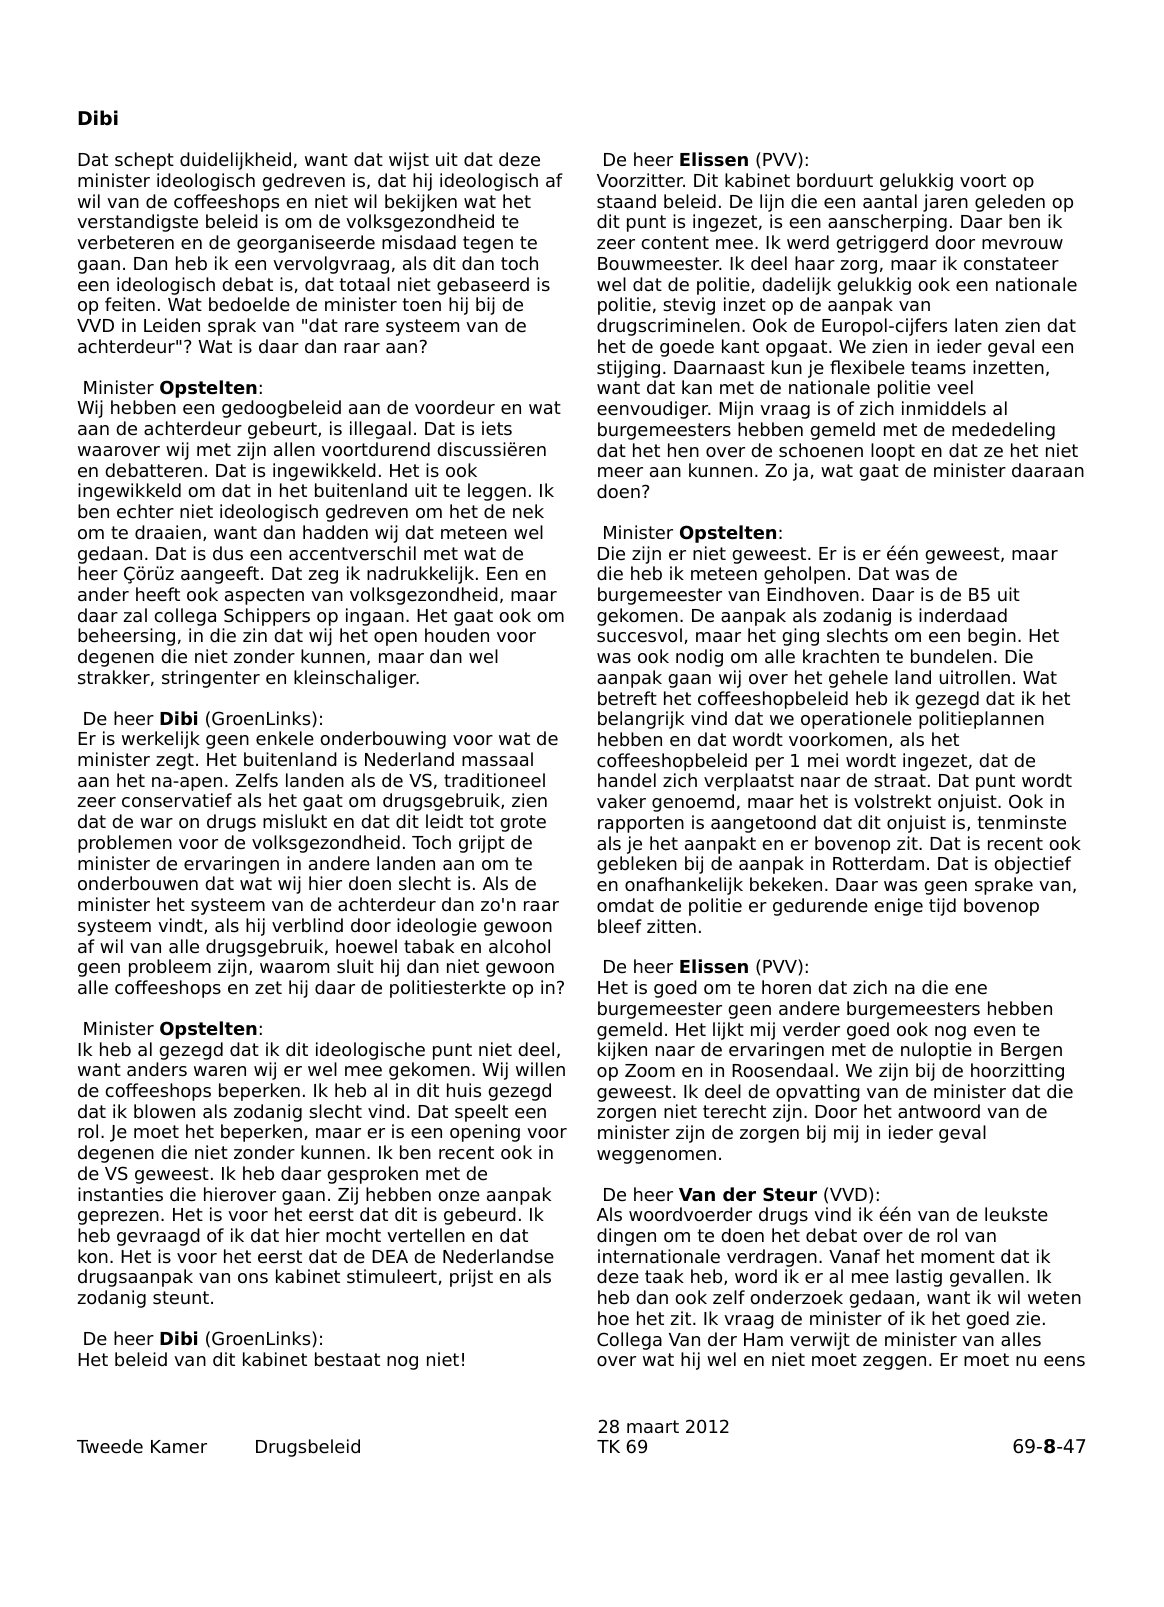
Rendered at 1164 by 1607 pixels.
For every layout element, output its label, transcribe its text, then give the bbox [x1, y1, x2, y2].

text Minister Opstelten: [596, 523, 1087, 543]
text De heer Dibi (GroenLinks): [77, 1329, 567, 1349]
text Het beleid van dit kabinet bestaat nog niet! [77, 1349, 567, 1370]
text Dat schept duidelijkheid, want dat wijst uit dat deze minister ideologisch gedreven is, dat hij ideologisch af wil van de coffeeshops en niet wil bekijken wat het verstandigste beleid is om de volksgezondheid te verbeteren en de georganiseerde misdaad tegen te gaan. Dan heb ik een vervolgvraag, als dit dan toch een ideologisch debat is, dat totaal niet gebaseerd is op feiten. Wat bedoelde de minister toen hij bij de VVD in Leiden sprak van "dat rare systeem van de achterdeur"? Wat is daar dan raar aan? [77, 150, 567, 357]
text De heer Elissen (PVV): [596, 150, 1087, 171]
text Het is goed om te horen dat zich na die ene burgemeester geen andere burgemeesters hebben gemeld. Het lijkt mij verder goed ook nog even te kijken naar de ervaringen met de nuloptie in Bergen op Zoom en in Roosendaal. We zijn bij de hoorzitting geweest. Ik deel de opvatting van de minister dat die zorgen niet terecht zijn. Door het antwoord van de minister zijn de zorgen bij mij in ieder geval weggenomen. [596, 978, 1087, 1164]
text Voorzitter. Dit kabinet borduurt gelukkig voort op staand beleid. De lijn die een aantal jaren geleden op dit punt is ingezet, is een aanscherping. Daar ben ik zeer content mee. Ik werd getriggerd door mevrouw Bouwmeester. Ik deel haar zorg, maar ik constateer wel dat de politie, dadelijk gelukkig ook een nationale politie, stevig inzet op de aanpak van drugscriminelen. Ook de Europol-cijfers laten zien dat het de goede kant opgaat. We zien in ieder geval een stijging. Daarnaast kun je flexibele teams inzetten, want dat kan met de nationale politie veel eenvoudiger. Mijn vraag is of zich inmiddels al burgemeesters hebben gemeld met de mededeling dat het hen over de schoenen loopt en dat ze het niet meer aan kunnen. Zo ja, wat gaat de minister daaraan doen? [596, 171, 1087, 503]
text Minister Opstelten: [77, 377, 567, 398]
text Ik heb al gezegd dat ik dit ideologische punt niet deel, want anders waren wij er wel mee gekomen. Wij willen de coffeeshops beperken. Ik heb al in dit huis gezegd dat ik blowen als zodanig slecht vind. Dat speelt een rol. Je moet het beperken, maar er is een opening voor degenen die niet zonder kunnen. Ik ben recent ook in de VS geweest. Ik heb daar gesproken met de instanties die hierover gaan. Zij hebben onze aanpak geprezen. Het is voor het eerst dat dit is gebeurd. Ik heb gevraagd of ik dat hier mocht vertellen en dat kon. Het is voor het eerst dat de DEA de Nederlandse drugsaanpak van ons kabinet stimuleert, prijst en als zodanig steunt. [77, 1039, 567, 1309]
text Wij hebben een gedoogbeleid aan de voordeur en wat aan de achterdeur gebeurt, is illegaal. Dat is iets waarover wij met zijn allen voortdurend discussiëren en debatteren. Dat is ingewikkeld. Het is ook ingewikkeld om dat in het buitenland uit te leggen. Ik ben echter niet ideologisch gedreven om het de nek om te draaien, want dan hadden wij dat meteen wel gedaan. Dat is dus een accentverschil met wat de heer Çörüz aangeeft. Dat zeg ik nadrukkelijk. Een en ander heeft ook aspecten van volksgezondheid, maar daar zal collega Schippers op ingaan. Het gaat ook om beheersing, in die zin dat wij het open houden voor degenen die niet zonder kunnen, maar dan wel strakker, stringenter en kleinschaliger. [77, 398, 567, 688]
text Als woordvoerder drugs vind ik één van de leukste dingen om te doen het debat over de rol van internationale verdragen. Vanaf het moment dat ik deze taak heb, word ik er al mee lastig gevallen. Ik heb dan ook zelf onderzoek gedaan, want ik wil weten hoe het zit. Ik vraag de minister of ik het goed zie. Collega Van der Ham verwijt de minister van alles over wat hij wel en niet moet zeggen. Er moet nu eens [596, 1205, 1087, 1371]
text Er is werkelijk geen enkele onderbouwing voor wat de minister zegt. Het buitenland is Nederland massaal aan het na-apen. Zelfs landen als de VS, traditioneel zeer conservatief als het gaat om drugsgebruik, zien dat de war on drugs mislukt en dat dit leidt tot grote problemen voor de volksgezondheid. Toch grijpt de minister de ervaringen in andere landen aan om te onderbouwen dat wat wij hier doen slecht is. Als de minister het systeem van de achterdeur dan zo'n raar systeem vindt, als hij verblind door ideologie gewoon af wil van alle drugsgebruik, hoewel tabak en alcohol geen probleem zijn, waarom sluit hij dan niet gewoon alle coffeeshops en zet hij daar de politiesterkte op in? [77, 729, 567, 999]
text Die zijn er niet geweest. Er is er één geweest, maar die heb ik meteen geholpen. Dat was de burgemeester van Eindhoven. Daar is de B5 uit gekomen. De aanpak als zodanig is inderdaad succesvol, maar het ging slechts om een begin. Het was ook nodig om alle krachten te bundelen. Die aanpak gaan wij over het gehele land uitrollen. Wat betreft het coffeeshopbeleid heb ik gezegd dat ik het belangrijk vind dat we operationele politieplannen hebben en dat wordt voorkomen, als het coffeeshopbeleid per 1 mei wordt ingezet, dat de handel zich verplaatst naar de straat. Dat punt wordt vaker genoemd, maar het is volstrekt onjuist. Ook in rapporten is aangetoond dat dit onjuist is, tenminste als je het aanpakt en er bovenop zit. Dat is recent ook gebleken bij de aanpak in Rotterdam. Dat is objectief en onafhankelijk bekeken. Daar was geen sprake van, omdat de politie er gedurende enige tijd bovenop bleef zitten. [596, 543, 1087, 937]
text De heer Elissen (PVV): [596, 957, 1087, 978]
text De heer Dibi (GroenLinks): [77, 708, 567, 729]
text Minister Opstelten: [77, 1019, 567, 1039]
text De heer Van der Steur (VVD): [596, 1184, 1087, 1205]
